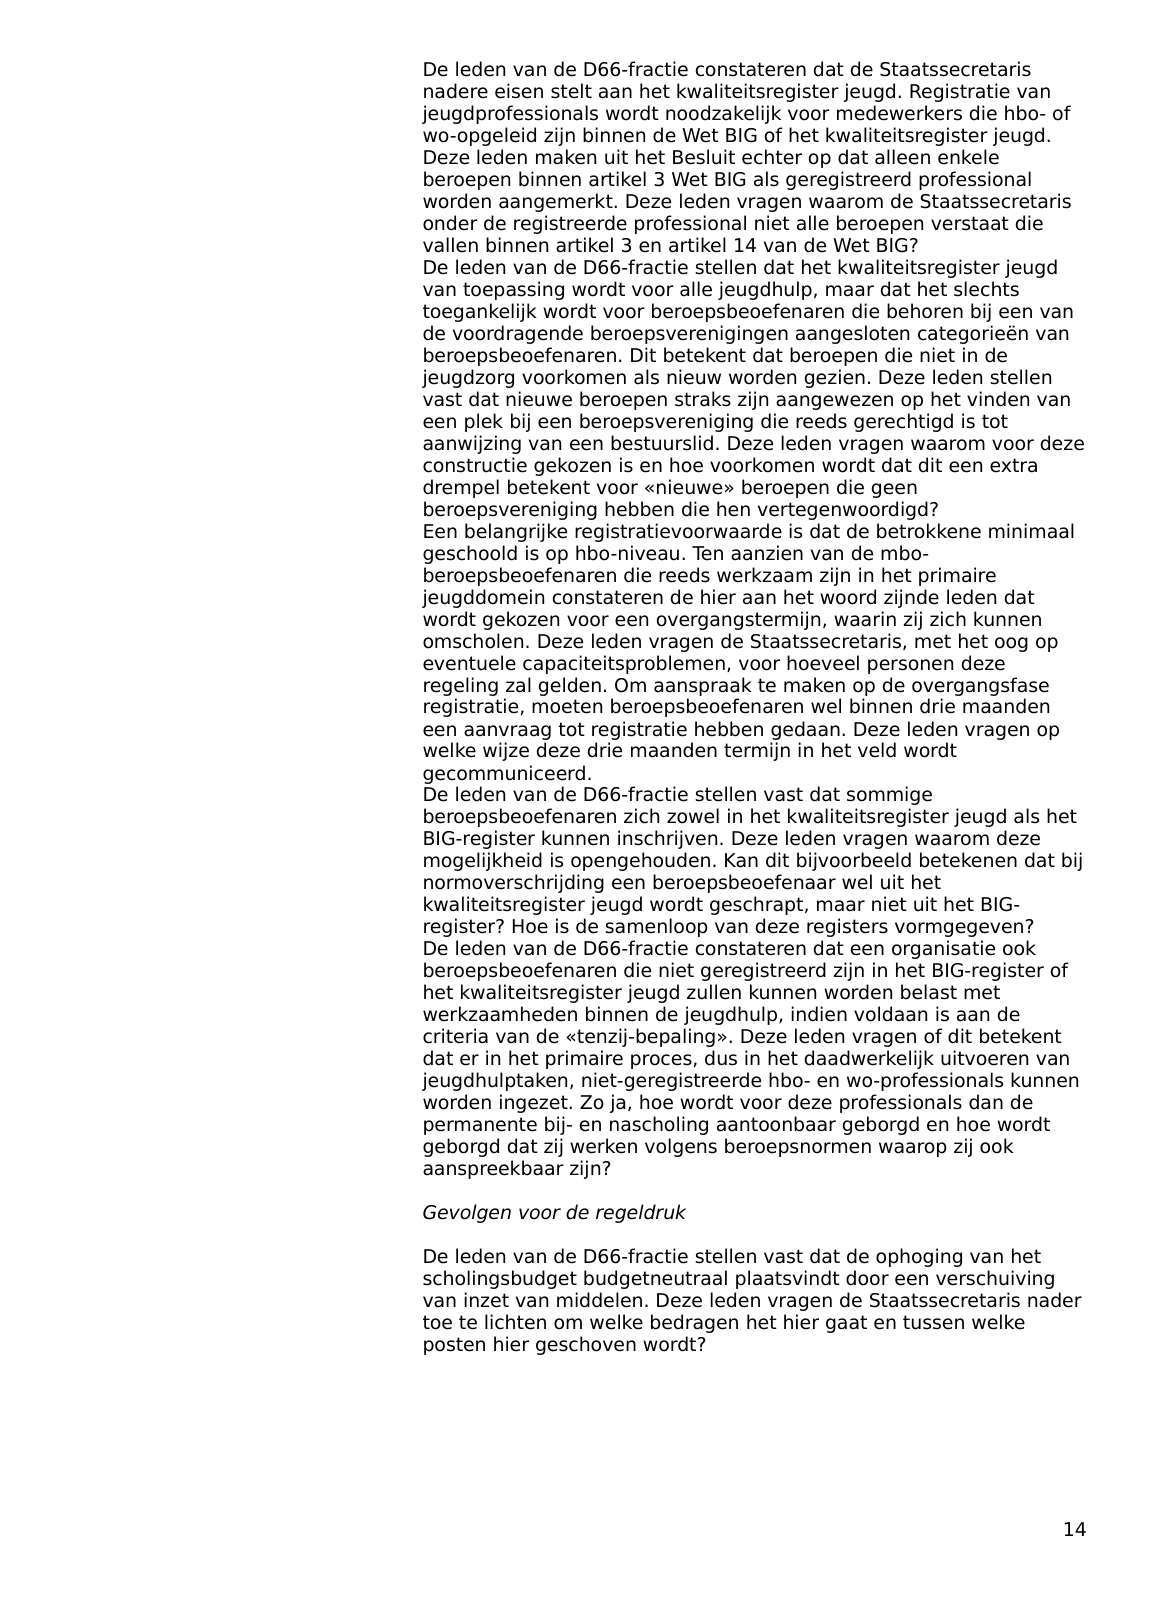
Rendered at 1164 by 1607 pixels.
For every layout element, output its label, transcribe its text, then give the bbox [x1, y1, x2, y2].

subtitle Gevolgen voor de regeldruk [422, 1202, 1087, 1224]
text De leden van de D66-fractie constateren dat de Staatssecretaris nadere eisen stelt aan het kwaliteitsregister jeugd. Registratie van jeugdprofessionals wordt noodzakelijk voor medewerkers die hbo- of wo-opgeleid zijn binnen de Wet BIG of het kwaliteitsregister jeugd. Deze leden maken uit het Besluit echter op dat alleen enkele beroepen binnen artikel 3 Wet BIG als geregistreerd professional worden aangemerkt. Deze leden vragen waarom de Staatssecretaris onder de registreerde professional niet alle beroepen verstaat die vallen binnen artikel 3 en artikel 14 van de Wet BIG? [422, 59, 1087, 257]
text Een belangrijke registratievoorwaarde is dat de betrokkene minimaal geschoold is op hbo-niveau. Ten aanzien van de mbo-beroepsbeoefenaren die reeds werkzaam zijn in het primaire jeugddomein constateren de hier aan het woord zijnde leden dat wordt gekozen voor een overgangstermijn, waarin zij zich kunnen omscholen. Deze leden vragen de Staatssecretaris, met het oog op eventuele capaciteitsproblemen, voor hoeveel personen deze regeling zal gelden. Om aanspraak te maken op de overgangsfase registratie, moeten beroepsbeoefenaren wel binnen drie maanden een aanvraag tot registratie hebben gedaan. Deze leden vragen op welke wijze deze drie maanden termijn in het veld wordt gecommuniceerd. [422, 521, 1087, 784]
text De leden van de D66-fractie stellen dat het kwaliteitsregister jeugd van toepassing wordt voor alle jeugdhulp, maar dat het slechts toegankelijk wordt voor beroepsbeoefenaren die behoren bij een van de voordragende beroepsverenigingen aangesloten categorieën van beroepsbeoefenaren. Dit betekent dat beroepen die niet in de jeugdzorg voorkomen als nieuw worden gezien. Deze leden stellen vast dat nieuwe beroepen straks zijn aangewezen op het vinden van een plek bij een beroepsvereniging die reeds gerechtigd is tot aanwijzing van een bestuurslid. Deze leden vragen waarom voor deze constructie gekozen is en hoe voorkomen wordt dat dit een extra drempel betekent voor «nieuwe» beroepen die geen beroepsvereniging hebben die hen vertegenwoordigd? [422, 257, 1087, 521]
text De leden van de D66-fractie stellen vast dat sommige beroepsbeoefenaren zich zowel in het kwaliteitsregister jeugd als het BIG-register kunnen inschrijven. Deze leden vragen waarom deze mogelijkheid is opengehouden. Kan dit bijvoorbeeld betekenen dat bij normoverschrijding een beroepsbeoefenaar wel uit het kwaliteitsregister jeugd wordt geschrapt, maar niet uit het BIG-register? Hoe is de samenloop van deze registers vormgegeven? [422, 784, 1087, 938]
text De leden van de D66-fractie constateren dat een organisatie ook beroepsbeoefenaren die niet geregistreerd zijn in het BIG-register of het kwaliteitsregister jeugd zullen kunnen worden belast met werkzaamheden binnen de jeugdhulp, indien voldaan is aan de criteria van de «tenzij-bepaling». Deze leden vragen of dit betekent dat er in het primaire proces, dus in het daadwerkelijk uitvoeren van jeugdhulptaken, niet-geregistreerde hbo- en wo-professionals kunnen worden ingezet. Zo ja, hoe wordt voor deze professionals dan de permanente bij- en nascholing aantoonbaar geborgd en hoe wordt geborgd dat zij werken volgens beroepsnormen waarop zij ook aanspreekbaar zijn? [422, 938, 1087, 1180]
text De leden van de D66-fractie stellen vast dat de ophoging van het scholingsbudget budgetneutraal plaatsvindt door een verschuiving van inzet van middelen. Deze leden vragen de Staatssecretaris nader toe te lichten om welke bedragen het hier gaat en tussen welke posten hier geschoven wordt? [422, 1246, 1087, 1356]
